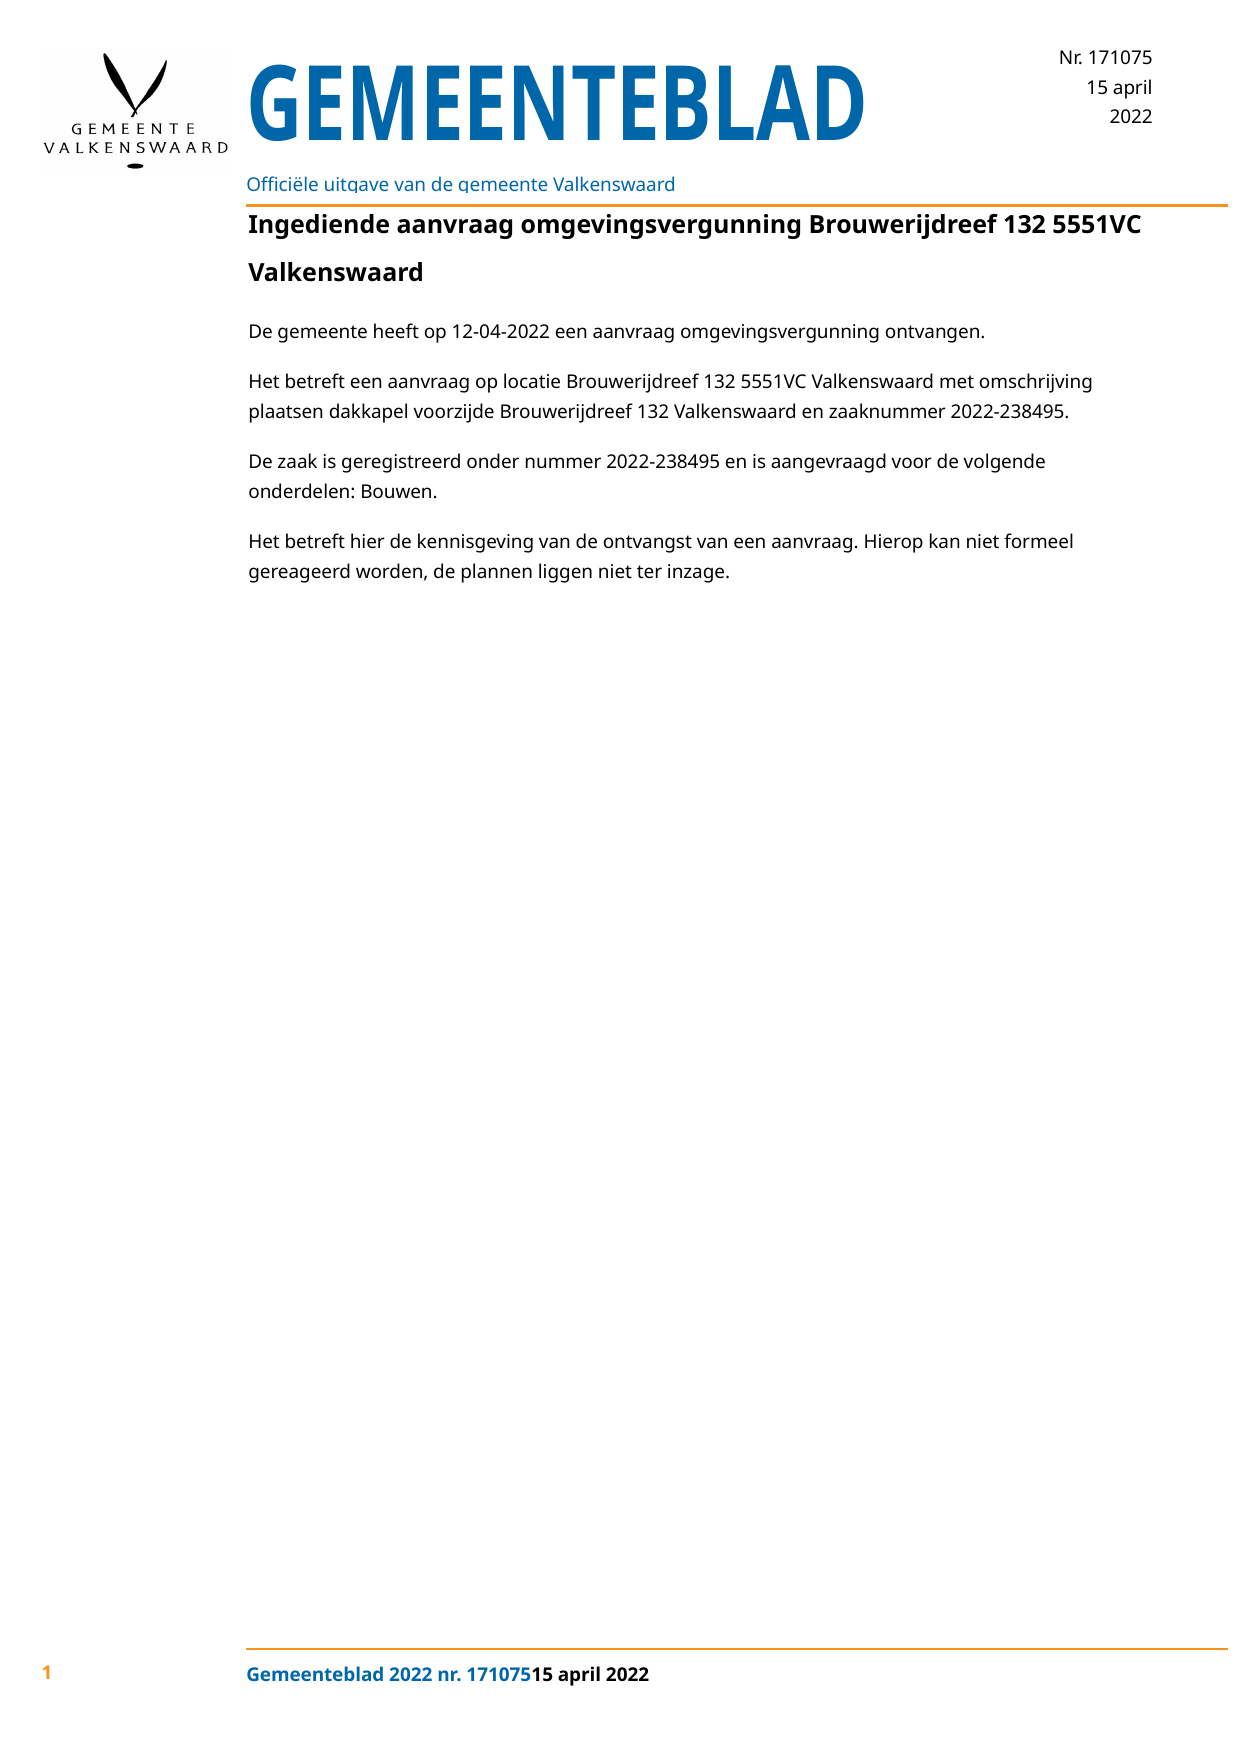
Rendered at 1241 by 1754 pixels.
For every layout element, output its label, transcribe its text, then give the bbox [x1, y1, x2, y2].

text De gemeente heeft op 12-04-2022 een aanvraag omgevingsvergunning ontvangen. [248, 318, 1152, 344]
text De zaak is geregistreerd onder nummer 2022-238495 en is aangevraagd voor de volgende onderdelen: Bouwen. [248, 448, 1152, 504]
text Het betreft hier de kennisgeving van de ontvangst van een aanvraag. Hierop kan niet formeel gereageerd worden, de plannen liggen niet ter inzage. [248, 528, 1152, 584]
text Het betreft een aanvraag op locatie Brouwerijdreef 132 5551VC Valkenswaard met omschrijving plaatsen dakkapel voorzijde Brouwerijdreef 132 Valkenswaard en zaaknummer 2022-238495. [248, 368, 1152, 424]
text Ingediende aanvraag omgevingsvergunning Brouwerijdreef 132 5551VC Valkenswaard [248, 207, 1152, 288]
picture [41, 47, 231, 172]
